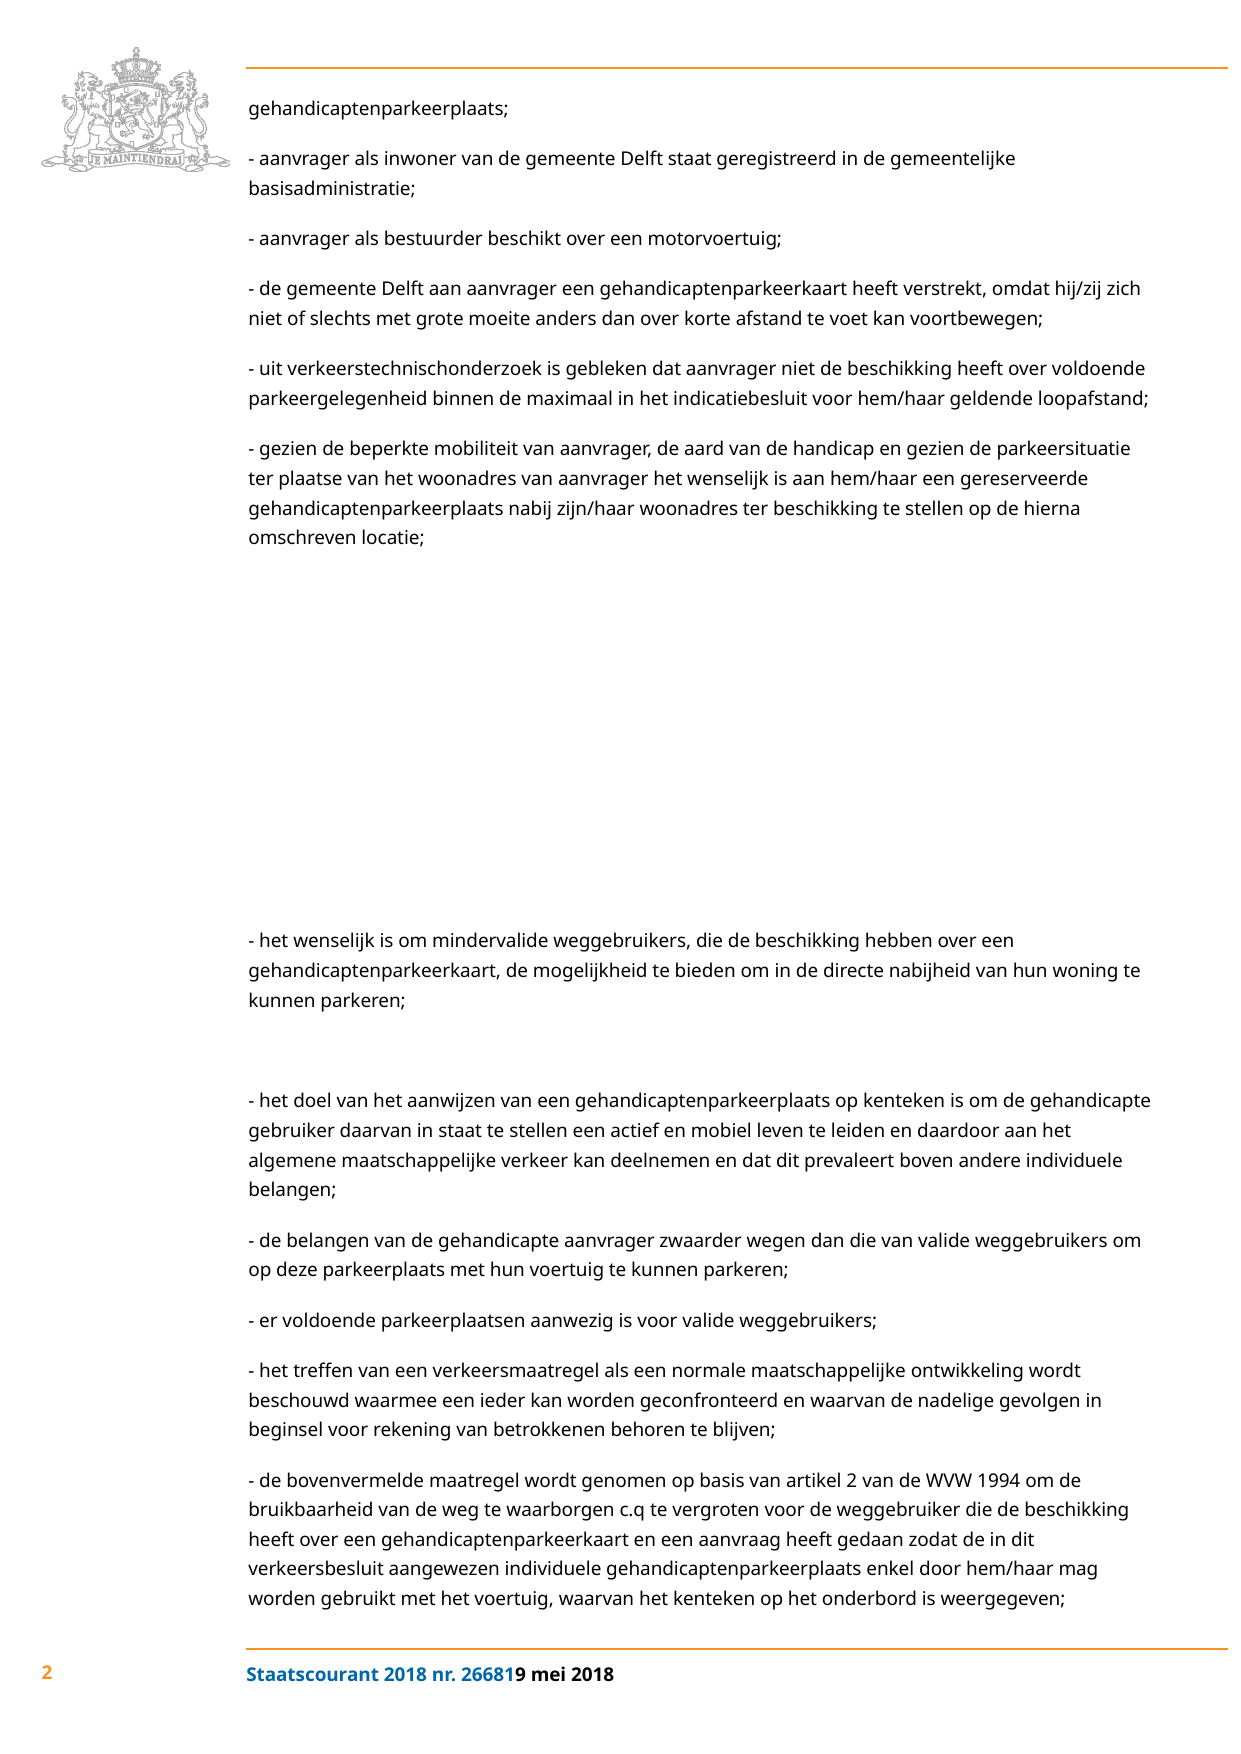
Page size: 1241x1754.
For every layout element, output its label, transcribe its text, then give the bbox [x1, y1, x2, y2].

text - aanvrager als inwoner van de gemeente Delft staat geregistreerd in de gemeentelijke basisadministratie; [248, 145, 1152, 201]
text - uit verkeerstechnischonderzoek is gebleken dat aanvrager niet de beschikking heeft over voldoende parkeergelegenheid binnen de maximaal in het indicatiebesluit voor hem/haar geldende loopafstand; [248, 356, 1152, 411]
text - aanvrager als bestuurder beschikt over een motorvoertuig; [248, 225, 1152, 251]
text - het treffen van een verkeersmaatregel als een normale maatschappelijke ontwikkeling wordt beschouwd waarmee een ieder kan worden geconfronteerd en waarvan de nadelige gevolgen in beginsel voor rekening van betrokkenen behoren te blijven; [248, 1357, 1152, 1442]
text - er voldoende parkeerplaatsen aanwezig is voor valide weggebruikers; [248, 1307, 1152, 1333]
text - het wenselijk is om mindervalide weggebruikers, die de beschikking hebben over een gehandicaptenparkeerkaart, de mogelijkheid te bieden om in de directe nabijheid van hun woning te kunnen parkeren; [248, 928, 1152, 1013]
picture [41, 47, 231, 172]
text - gezien de beperkte mobiliteit van aanvrager, de aard van de handicap en gezien de parkeersituatie ter plaatse van het woonadres van aanvrager het wenselijk is aan hem/haar een gereserveerde gehandicaptenparkeerplaats nabij zijn/haar woonadres ter beschikking te stellen op de hierna omschreven locatie; [248, 436, 1152, 550]
text - de gemeente Delft aan aanvrager een gehandicaptenparkeerkaart heeft verstrekt, omdat hij/zij zich niet of slechts met grote moeite anders dan over korte afstand te voet kan voortbewegen; [248, 276, 1152, 331]
text - het doel van het aanwijzen van een gehandicaptenparkeerplaats op kenteken is om de gehandicapte gebruiker daarvan in staat te stellen een actief en mobiel leven te leiden en daardoor aan het algemene maatschappelijke verkeer kan deelnemen en dat dit prevaleert boven andere individuele belangen; [248, 1088, 1152, 1202]
text - de belangen van de gehandicapte aanvrager zwaarder wegen dan die van valide weggebruikers om op deze parkeerplaats met hun voertuig te kunnen parkeren; [248, 1227, 1152, 1282]
text - de bovenvermelde maatregel wordt genomen op basis van artikel 2 van de WVW 1994 om de bruikbaarheid van de weg te waarborgen c.q te vergroten voor de weggebruiker die de beschikking heeft over een gehandicaptenparkeerkaart en een aanvraag heeft gedaan zodat de in dit verkeersbesluit aangewezen individuele gehandicaptenparkeerplaats enkel door hem/haar mag worden gebruikt met het voertuig, waarvan het kenteken op het onderbord is weergegeven; [248, 1467, 1152, 1611]
text gehandicaptenparkeerplaats; [248, 95, 1152, 121]
